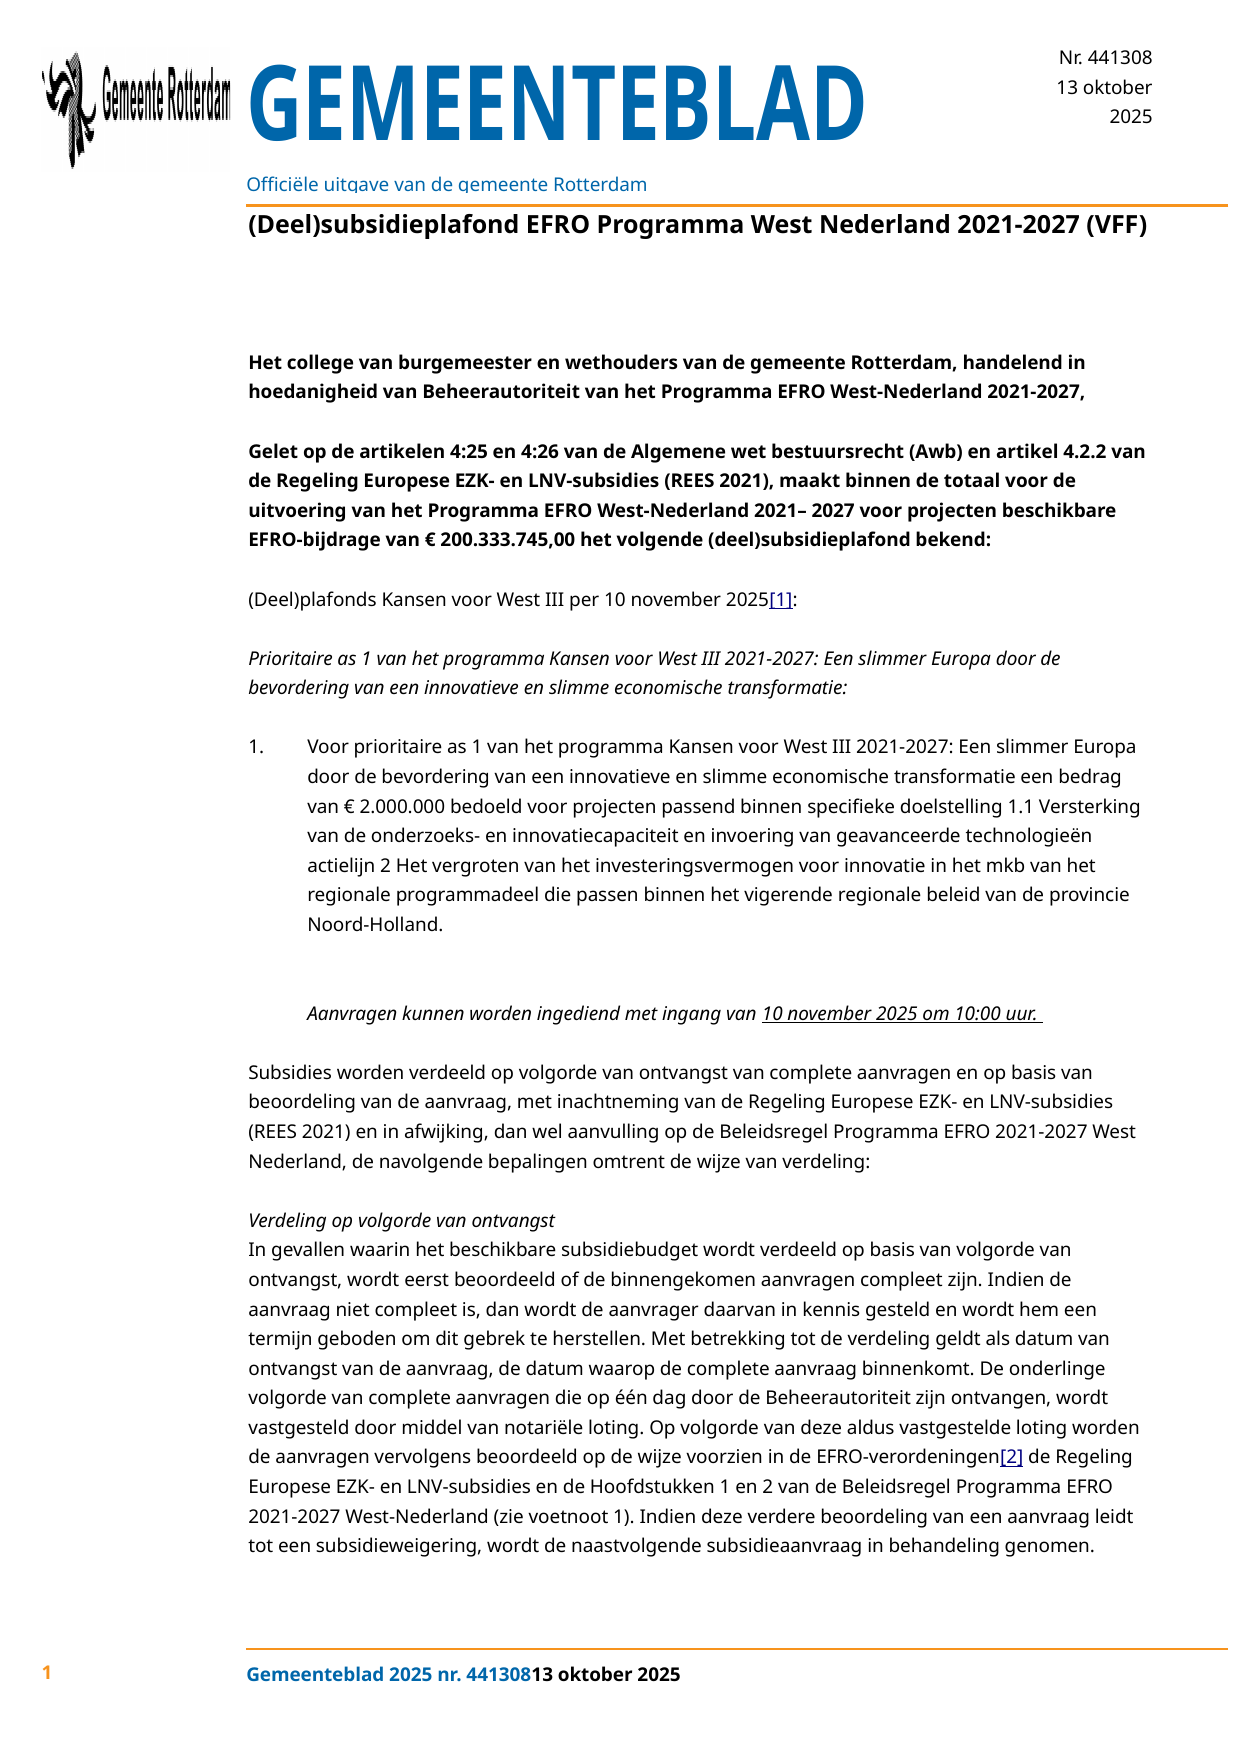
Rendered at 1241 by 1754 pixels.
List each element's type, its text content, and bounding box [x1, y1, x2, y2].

list Voor prioritaire as 1 van het programma Kansen voor West III 2021-2027: Een slimmer Europa door de bevordering van een innovatieve en slimme economische transformatie een bedrag van € 2.000.000 bedoeld voor projecten passend binnen specifieke doelstelling 1.1 Versterking van de onderzoeks- en innovatiecapaciteit en invoering van geavanceerde technologieën actielijn 2 Het vergroten van het investeringsvermogen voor innovatie in het mkb van het regionale programmadeel die passen binnen het vigerende regionale beleid van de provincie Noord-Holland. [248, 734, 1152, 937]
picture [41, 47, 231, 172]
list Aanvragen kunnen worden ingediend met ingang van 10 november 2025 om 10:00 uur. [248, 1000, 1152, 1026]
text Verdeling op volgorde van ontvangst [248, 1207, 1152, 1233]
text (Deel)plafonds Kansen voor West III per 10 november 2025[1]: [248, 586, 1152, 612]
text Gelet op de artikelen 4:25 en 4:26 van de Algemene wet bestuursrecht (Awb) en artikel 4.2.2 van de Regeling Europese EZK- en LNV-subsidies (REES 2021), maakt binnen de totaal voor de uitvoering van het Programma EFRO West-Nederland 2021– 2027 voor projecten beschikbare EFRO-bijdrage van € 200.333.745,00 het volgende (deel)subsidieplafond bekend: [248, 438, 1152, 552]
text (Deel)subsidieplafond EFRO Programma West Nederland 2021-2027 (VFF) [248, 207, 1152, 241]
text Subsidies worden verdeeld op volgorde van ontvangst van complete aanvragen en op basis van beoordeling van de aanvraag, met inachtneming van de Regeling Europese EZK- en LNV-subsidies (REES 2021) en in afwijking, dan wel aanvulling op de Beleidsregel Programma EFRO 2021-2027 West Nederland, de navolgende bepalingen omtrent de wijze van verdeling: [248, 1059, 1152, 1174]
text In gevallen waarin het beschikbare subsidiebudget wordt verdeeld op basis van volgorde van ontvangst, wordt eerst beoordeeld of de binnengekomen aanvragen compleet zijn. Indien de aanvraag niet compleet is, dan wordt de aanvrager daarvan in kennis gesteld en wordt hem een termijn geboden om dit gebrek te herstellen. Met betrekking tot de verdeling geldt als datum van ontvangst van de aanvraag, de datum waarop de complete aanvraag binnenkomt. De onderlinge volgorde van complete aanvragen die op één dag door de Beheerautoriteit zijn ontvangen, wordt vastgesteld door middel van notariële loting. Op volgorde van deze aldus vastgestelde loting worden de aanvragen vervolgens beoordeeld op de wijze voorzien in de EFRO-verordeningen[2] de Regeling Europese EZK- en LNV-subsidies en de Hoofdstukken 1 en 2 van de Beleidsregel Programma EFRO 2021-2027 West-Nederland (zie voetnoot 1). Indien deze verdere beoordeling van een aanvraag leidt tot een subsidieweigering, wordt de naastvolgende subsidieaanvraag in behandeling genomen. [248, 1237, 1152, 1558]
text Het college van burgemeester en wethouders van de gemeente Rotterdam, handelend in hoedanigheid van Beheerautoriteit van het Programma EFRO West-Nederland 2021-2027, [248, 349, 1152, 404]
text Prioritaire as 1 van het programma Kansen voor West III 2021-2027: Een slimmer Europa door de bevordering van een innovatieve en slimme economische transformatie: [248, 645, 1152, 700]
